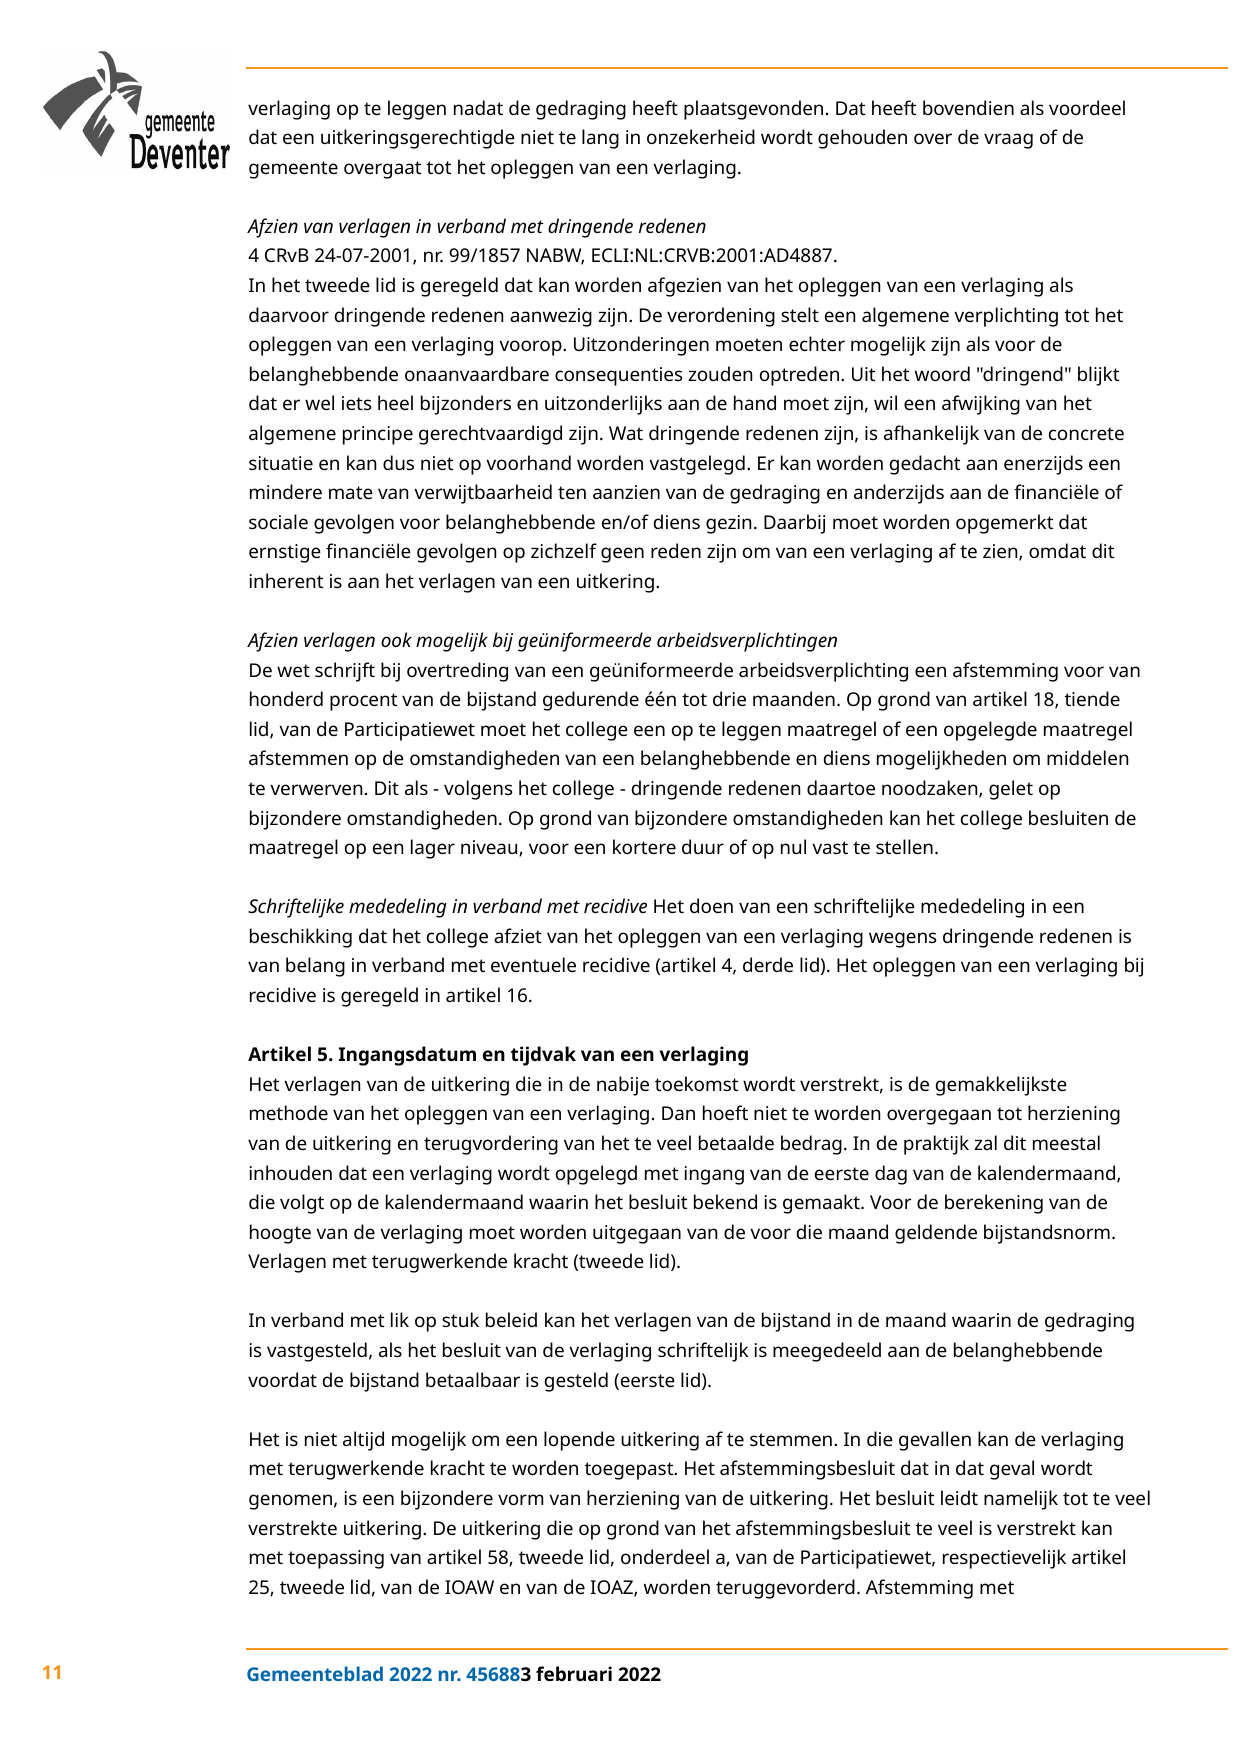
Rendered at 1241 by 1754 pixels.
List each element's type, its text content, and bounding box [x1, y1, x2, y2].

text Afzien van verlagen in verband met dringende redenen [248, 213, 1152, 239]
text In het tweede lid is geregeld dat kan worden afgezien van het opleggen van een verlaging als daarvoor dringende redenen aanwezig zijn. De verordening stelt een algemene verplichting tot het opleggen van een verlaging voorop. Uitzonderingen moeten echter mogelijk zijn als voor de belanghebbende onaanvaardbare consequenties zouden optreden. Uit het woord "dringend" blijkt dat er wel iets heel bijzonders en uitzonderlijks aan de hand moet zijn, wil een afwijking van het algemene principe gerechtvaardigd zijn. Wat dringende redenen zijn, is afhankelijk van de concrete situatie en kan dus niet op voorhand worden vastgelegd. Er kan worden gedacht aan enerzijds een mindere mate van verwijtbaarheid ten aanzien van de gedraging en anderzijds aan de financiële of sociale gevolgen voor belanghebbende en/of diens gezin. Daarbij moet worden opgemerkt dat ernstige financiële gevolgen op zichzelf geen reden zijn om van een verlaging af te zien, omdat dit inherent is aan het verlagen van een uitkering. [248, 272, 1152, 594]
text Het is niet altijd mogelijk om een lopende uitkering af te stemmen. In die gevallen kan de verlaging met terugwerkende kracht te worden toegepast. Het afstemmingsbesluit dat in dat geval wordt genomen, is een bijzondere vorm van herziening van de uitkering. Het besluit leidt namelijk tot te veel verstrekte uitkering. De uitkering die op grond van het afstemmingsbesluit te veel is verstrekt kan met toepassing van artikel 58, tweede lid, onderdeel a, van de Participatiewet, respectievelijk artikel 25, tweede lid, van de IOAW en van de IOAZ, worden teruggevorderd. Afstemming met [248, 1426, 1152, 1600]
text De wet schrijft bij overtreding van een geüniformeerde arbeidsverplichting een afstemming voor van honderd procent van de bijstand gedurende één tot drie maanden. Op grond van artikel 18, tiende lid, van de Participatiewet moet het college een op te leggen maatregel of een opgelegde maatregel afstemmen op de omstandigheden van een belanghebbende en diens mogelijkheden om middelen te verwerven. Dit als - volgens het college - dringende redenen daartoe noodzaken, gelet op bijzondere omstandigheden. Op grond van bijzondere omstandigheden kan het college besluiten de maatregel op een lager niveau, voor een kortere duur of op nul vast te stellen. [248, 657, 1152, 860]
text 4 CRvB 24-07-2001, nr. 99/1857 NABW, ECLI:NL:CRVB:2001:AD4887. [248, 243, 1152, 268]
text verlaging op te leggen nadat de gedraging heeft plaatsgevonden. Dat heeft bovendien als voordeel dat een uitkeringsgerechtigde niet te lang in onzekerheid wordt gehouden over de vraag of de gemeente overgaat tot het opleggen van een verlaging. [248, 95, 1152, 180]
text Schriftelijke mededeling in verband met recidive Het doen van een schriftelijke mededeling in een beschikking dat het college afziet van het opleggen van een verlaging wegens dringende redenen is van belang in verband met eventuele recidive (artikel 4, derde lid). Het opleggen van een verlaging bij recidive is geregeld in artikel 16. [248, 893, 1152, 1008]
text In verband met lik op stuk beleid kan het verlagen van de bijstand in de maand waarin de gedraging is vastgesteld, als het besluit van de verlaging schriftelijk is meegedeeld aan de belanghebbende voordat de bijstand betaalbaar is gesteld (eerste lid). [248, 1308, 1152, 1393]
picture [41, 47, 231, 172]
text Verlagen met terugwerkende kracht (tweede lid). [248, 1248, 1152, 1274]
text Artikel 5. Ingangsdatum en tijdvak van een verlaging [248, 1041, 1152, 1067]
text Het verlagen van de uitkering die in de nabije toekomst wordt verstrekt, is de gemakkelijkste methode van het opleggen van een verlaging. Dan hoeft niet te worden overgegaan tot herziening van de uitkering en terugvordering van het te veel betaalde bedrag. In de praktijk zal dit meestal inhouden dat een verlaging wordt opgelegd met ingang van de eerste dag van de kalendermaand, die volgt op de kalendermaand waarin het besluit bekend is gemaakt. Voor de berekening van de hoogte van de verlaging moet worden uitgegaan van de voor die maand geldende bijstandsnorm. [248, 1071, 1152, 1245]
text Afzien verlagen ook mogelijk bij geüniformeerde arbeidsverplichtingen [248, 627, 1152, 653]
